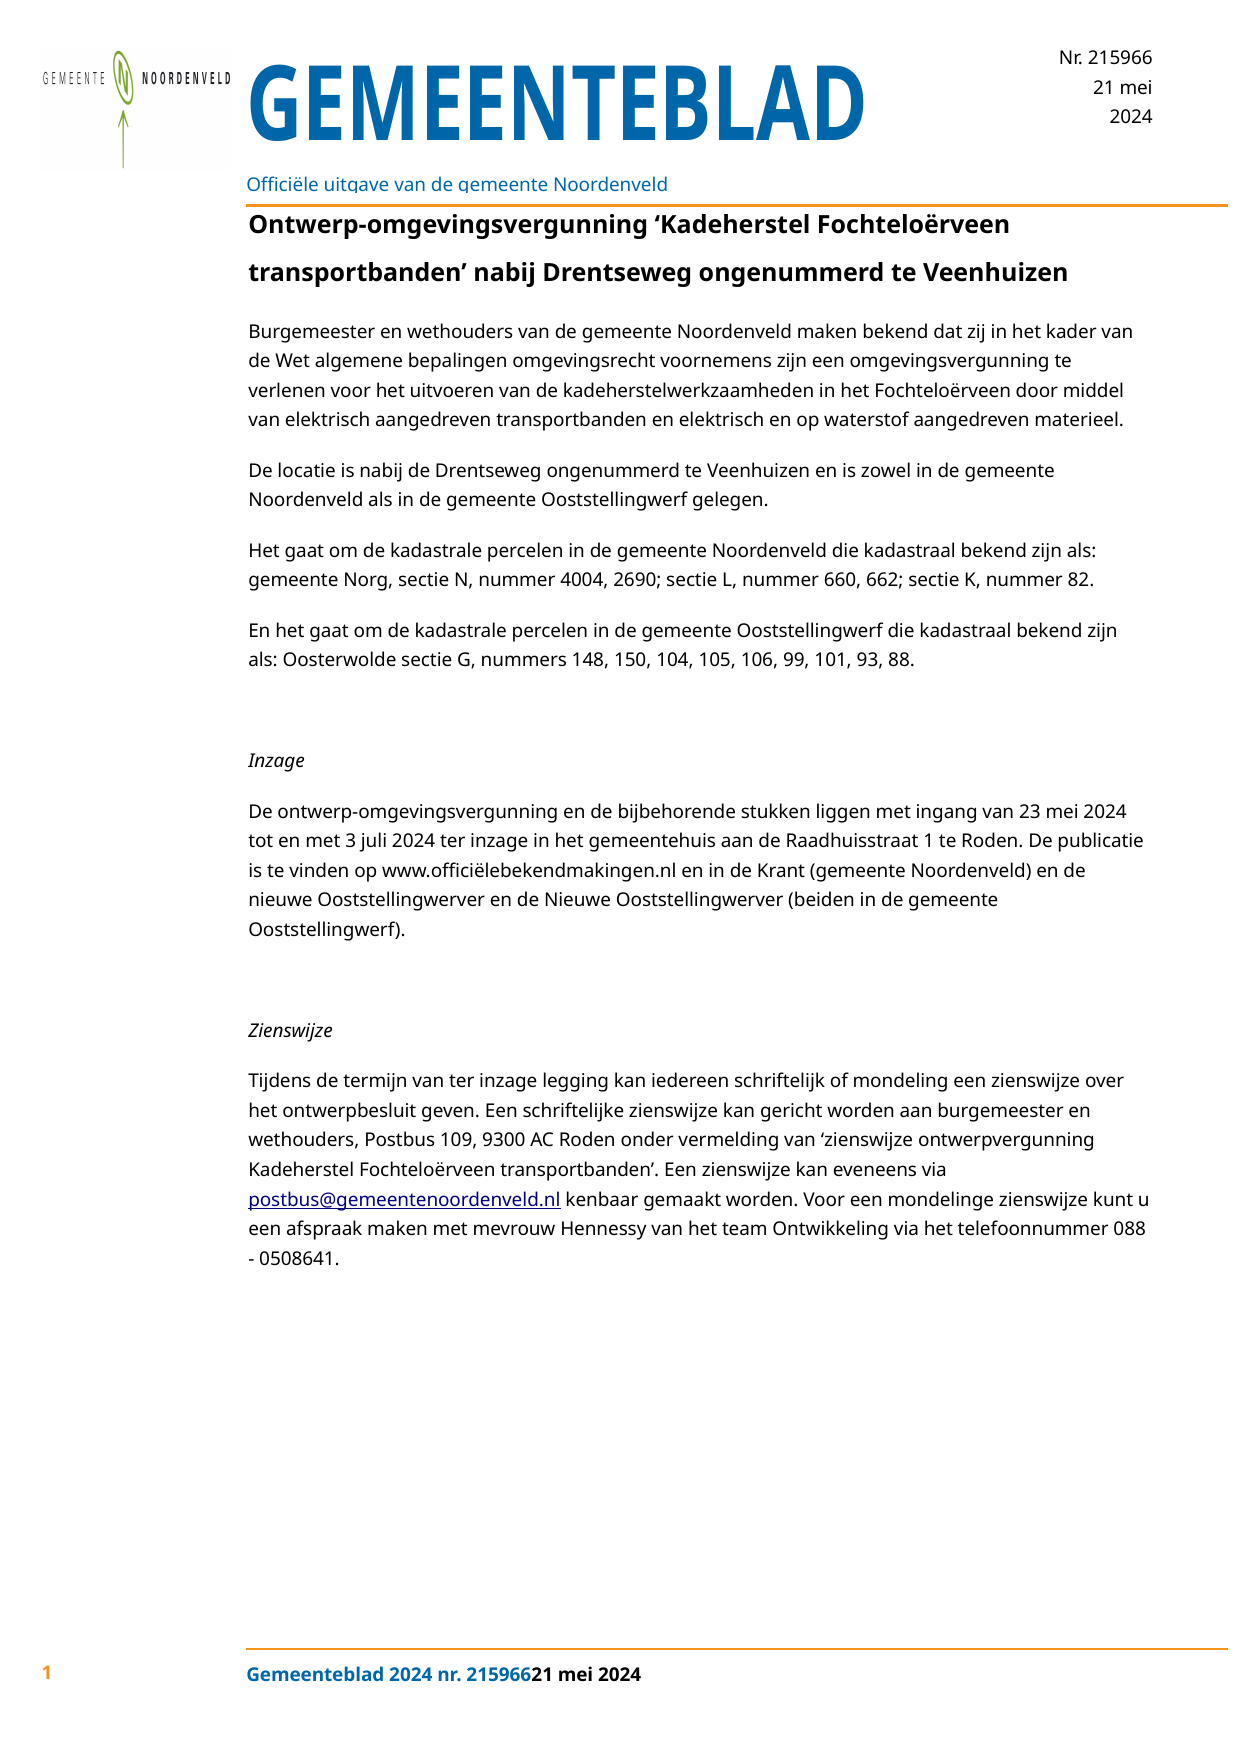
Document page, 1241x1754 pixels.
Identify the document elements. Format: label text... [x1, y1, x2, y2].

text Tijdens de termijn van ter inzage legging kan iedereen schriftelijk of mondeling een zienswijze over het ontwerpbesluit geven. Een schriftelijke zienswijze kan gericht worden aan burgemeester en wethouders, Postbus 109, 9300 AC Roden onder vermelding van ‘zienswijze ontwerpvergunning Kadeherstel Fochteloërveen transportbanden’. Een zienswijze kan eveneens via postbus@gemeentenoordenveld.nl kenbaar gemaakt worden. Voor een mondelinge zienswijze kunt u een afspraak maken met mevrouw Hennessy van het team Ontwikkeling via het telefoonnummer 088 - 0508641. [248, 1067, 1152, 1271]
text Het gaat om de kadastrale percelen in de gemeente Noordenveld die kadastraal bekend zijn als: gemeente Norg, sectie N, nummer 4004, 2690; sectie L, nummer 660, 662; sectie K, nummer 82. [248, 537, 1152, 592]
picture [41, 47, 231, 172]
text Burgemeester en wethouders van de gemeente Noordenveld maken bekend dat zij in het kader van de Wet algemene bepalingen omgevingsrecht voornemens zijn een omgevingsvergunning te verlenen voor het uitvoeren van de kadeherstelwerkzaamheden in het Fochteloërveen door middel van elektrisch aangedreven transportbanden en elektrisch en op waterstof aangedreven materieel. [248, 318, 1152, 432]
text De locatie is nabij de Drentseweg ongenummerd te Veenhuizen en is zowel in de gemeente Noordenveld als in de gemeente Ooststellingwerf gelegen. [248, 457, 1152, 512]
text Inzage [248, 747, 1152, 773]
text En het gaat om de kadastrale percelen in de gemeente Ooststellingwerf die kadastraal bekend zijn als: Oosterwolde sectie G, nummers 148, 150, 104, 105, 106, 99, 101, 93, 88. [248, 617, 1152, 672]
text Zienswijze [248, 1017, 1152, 1043]
text Ontwerp-omgevingsvergunning ‘Kadeherstel Fochteloërveen transportbanden’ nabij Drentseweg ongenummerd te Veenhuizen [248, 207, 1152, 288]
text De ontwerp-omgevingsvergunning en de bijbehorende stukken liggen met ingang van 23 mei 2024 tot en met 3 juli 2024 ter inzage in het gemeentehuis aan de Raadhuisstraat 1 te Roden. De publicatie is te vinden op www.officiëlebekendmakingen.nl en in de Krant (gemeente Noordenveld) en de nieuwe Ooststellingwerver en de Nieuwe Ooststellingwerver (beiden in de gemeente Ooststellingwerf). [248, 798, 1152, 942]
